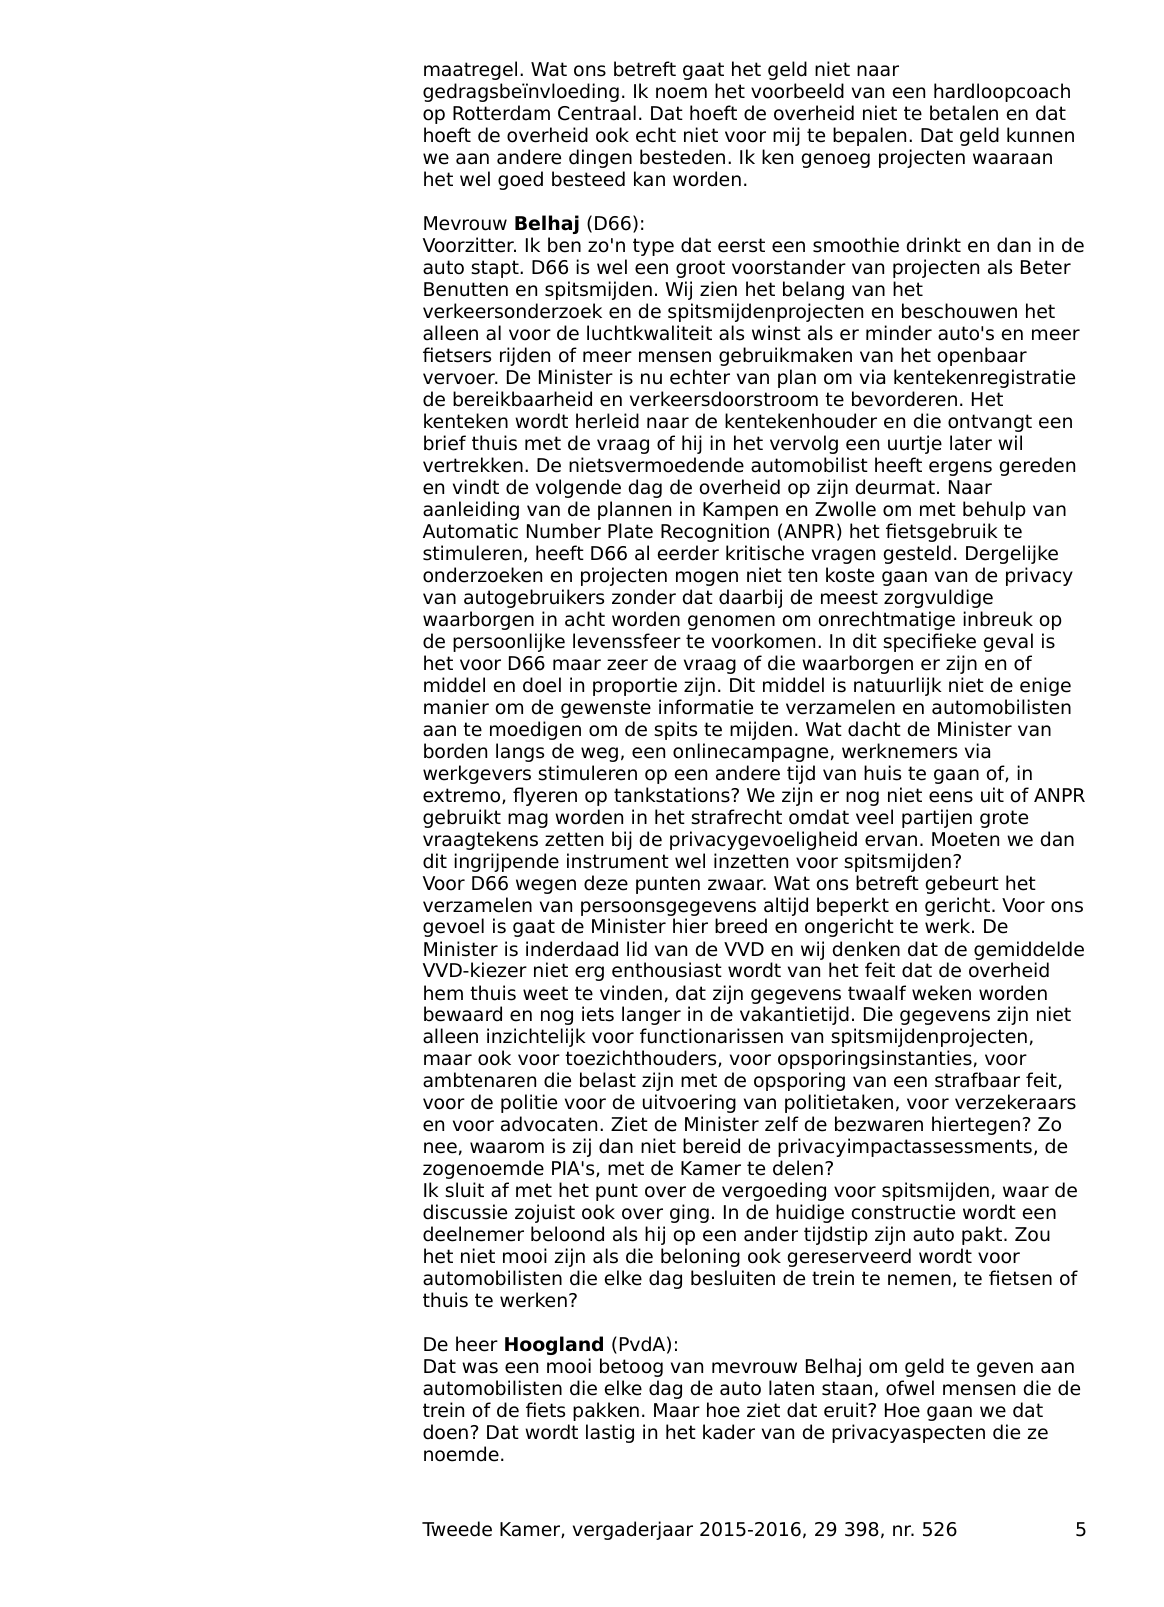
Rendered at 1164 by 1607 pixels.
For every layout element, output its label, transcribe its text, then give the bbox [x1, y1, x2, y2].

text De heer Hoogland (PvdA): [422, 1334, 1087, 1356]
text maatregel. Wat ons betreft gaat het geld niet naar gedragsbeïnvloeding. Ik noem het voorbeeld van een hardloopcoach op Rotterdam Centraal. Dat hoeft de overheid niet te betalen en dat hoeft de overheid ook echt niet voor mij te bepalen. Dat geld kunnen we aan andere dingen besteden. Ik ken genoeg projecten waaraan het wel goed besteed kan worden. [422, 59, 1087, 191]
text Voorzitter. Ik ben zo'n type dat eerst een smoothie drinkt en dan in de auto stapt. D66 is wel een groot voorstander van projecten als Beter Benutten en spitsmijden. Wij zien het belang van het verkeersonderzoek en de spitsmijdenprojecten en beschouwen het alleen al voor de luchtkwaliteit als winst als er minder auto's en meer fietsers rijden of meer mensen gebruikmaken van het openbaar vervoer. De Minister is nu echter van plan om via kentekenregistratie de bereikbaarheid en verkeersdoorstroom te bevorderen. Het kenteken wordt herleid naar de kentekenhouder en die ontvangt een brief thuis met de vraag of hij in het vervolg een uurtje later wil vertrekken. De nietsvermoedende automobilist heeft ergens gereden en vindt de volgende dag de overheid op zijn deurmat. Naar aanleiding van de plannen in Kampen en Zwolle om met behulp van Automatic Number Plate Recognition (ANPR) het fietsgebruik te stimuleren, heeft D66 al eerder kritische vragen gesteld. Dergelijke onderzoeken en projecten mogen niet ten koste gaan van de privacy van autogebruikers zonder dat daarbij de meest zorgvuldige waarborgen in acht worden genomen om onrechtmatige inbreuk op de persoonlijke levenssfeer te voorkomen. In dit specifieke geval is het voor D66 maar zeer de vraag of die waarborgen er zijn en of middel en doel in proportie zijn. Dit middel is natuurlijk niet de enige manier om de gewenste informatie te verzamelen en automobilisten aan te moedigen om de spits te mijden. Wat dacht de Minister van borden langs de weg, een onlinecampagne, werknemers via werkgevers stimuleren op een andere tijd van huis te gaan of, in extremo, flyeren op tankstations? We zijn er nog niet eens uit of ANPR gebruikt mag worden in het strafrecht omdat veel partijen grote vraagtekens zetten bij de privacygevoeligheid ervan. Moeten we dan dit ingrijpende instrument wel inzetten voor spitsmijden? [422, 235, 1087, 872]
text Voor D66 wegen deze punten zwaar. Wat ons betreft gebeurt het verzamelen van persoonsgegevens altijd beperkt en gericht. Voor ons gevoel is gaat de Minister hier breed en ongericht te werk. De Minister is inderdaad lid van de VVD en wij denken dat de gemiddelde VVD-kiezer niet erg enthousiast wordt van het feit dat de overheid hem thuis weet te vinden, dat zijn gegevens twaalf weken worden bewaard en nog iets langer in de vakantietijd. Die gegevens zijn niet alleen inzichtelijk voor functionarissen van spitsmijdenprojecten, maar ook voor toezichthouders, voor opsporingsinstanties, voor ambtenaren die belast zijn met de opsporing van een strafbaar feit, voor de politie voor de uitvoering van politietaken, voor verzekeraars en voor advocaten. Ziet de Minister zelf de bezwaren hiertegen? Zo nee, waarom is zij dan niet bereid de privacyimpactassessments, de zogenoemde PIA's, met de Kamer te delen? [422, 872, 1087, 1180]
text Mevrouw Belhaj (D66): [422, 213, 1087, 235]
text Dat was een mooi betoog van mevrouw Belhaj om geld te geven aan automobilisten die elke dag de auto laten staan, ofwel mensen die de trein of de fiets pakken. Maar hoe ziet dat eruit? Hoe gaan we dat doen? Dat wordt lastig in het kader van de privacyaspecten die ze noemde. [422, 1356, 1087, 1466]
text Ik sluit af met het punt over de vergoeding voor spitsmijden, waar de discussie zojuist ook over ging. In de huidige constructie wordt een deelnemer beloond als hij op een ander tijdstip zijn auto pakt. Zou het niet mooi zijn als die beloning ook gereserveerd wordt voor automobilisten die elke dag besluiten de trein te nemen, te fietsen of thuis te werken? [422, 1180, 1087, 1312]
